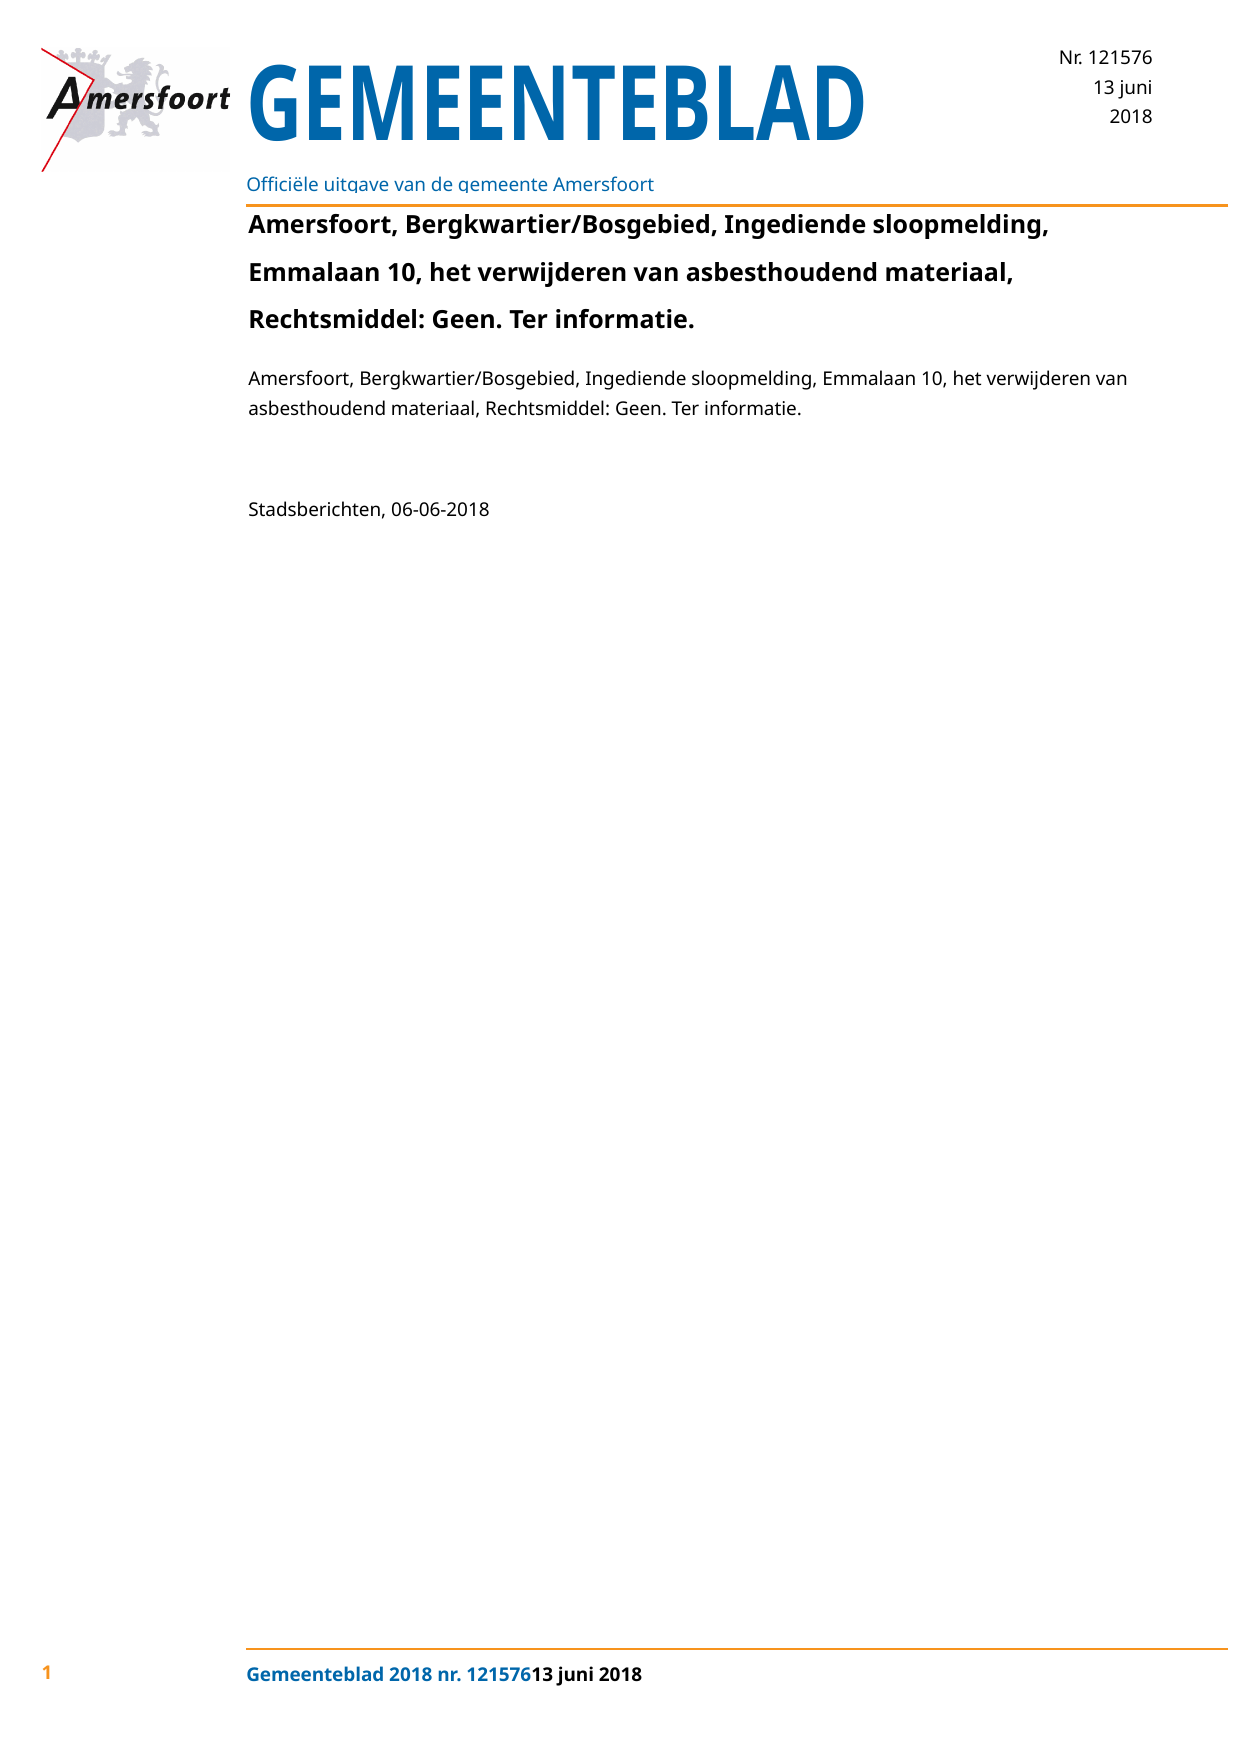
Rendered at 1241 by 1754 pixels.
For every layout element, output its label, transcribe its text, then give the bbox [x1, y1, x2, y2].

text Stadsberichten, 06-06-2018 [248, 496, 1152, 522]
text Amersfoort, Bergkwartier/Bosgebied, Ingediende sloopmelding, Emmalaan 10, het verwijderen van asbesthoudend materiaal, Rechtsmiddel: Geen. Ter informatie. [248, 207, 1152, 336]
text Amersfoort, Bergkwartier/Bosgebied, Ingediende sloopmelding, Emmalaan 10, het verwijderen van asbesthoudend materiaal, Rechtsmiddel: Geen. Ter informatie. [248, 366, 1152, 421]
picture [41, 47, 231, 172]
